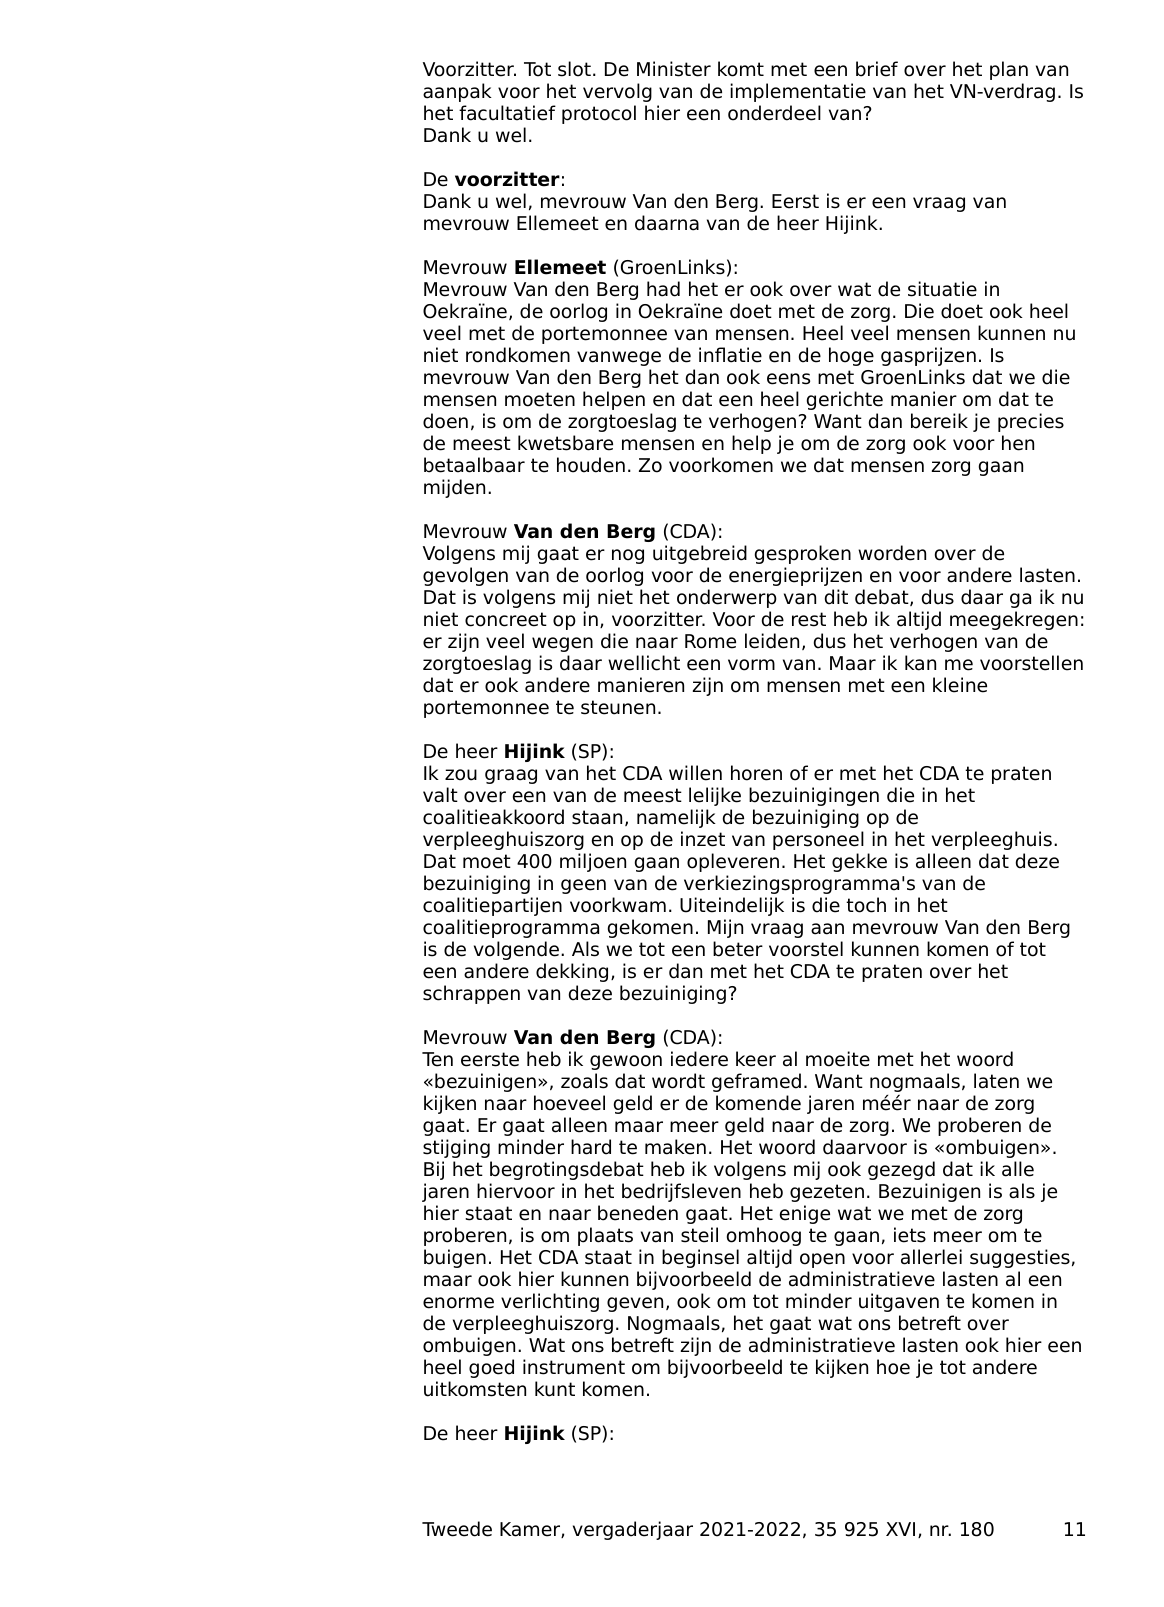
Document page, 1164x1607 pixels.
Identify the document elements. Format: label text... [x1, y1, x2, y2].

text Mevrouw Van den Berg (CDA): [422, 521, 1087, 543]
text Ten eerste heb ik gewoon iedere keer al moeite met het woord «bezuinigen», zoals dat wordt geframed. Want nogmaals, laten we kijken naar hoeveel geld er de komende jaren méér naar de zorg gaat. Er gaat alleen maar meer geld naar de zorg. We proberen de stijging minder hard te maken. Het woord daarvoor is «ombuigen». Bij het begrotingsdebat heb ik volgens mij ook gezegd dat ik alle jaren hiervoor in het bedrijfsleven heb gezeten. Bezuinigen is als je hier staat en naar beneden gaat. Het enige wat we met de zorg proberen, is om plaats van steil omhoog te gaan, iets meer om te buigen. Het CDA staat in beginsel altijd open voor allerlei suggesties, maar ook hier kunnen bijvoorbeeld de administratieve lasten al een enorme verlichting geven, ook om tot minder uitgaven te komen in de verpleeghuiszorg. Nogmaals, het gaat wat ons betreft over ombuigen. Wat ons betreft zijn de administratieve lasten ook hier een heel goed instrument om bijvoorbeeld te kijken hoe je tot andere uitkomsten kunt komen. [422, 1049, 1087, 1401]
text De heer Hijink (SP): [422, 741, 1087, 763]
text Volgens mij gaat er nog uitgebreid gesproken worden over de gevolgen van de oorlog voor de energieprijzen en voor andere lasten. Dat is volgens mij niet het onderwerp van dit debat, dus daar ga ik nu niet concreet op in, voorzitter. Voor de rest heb ik altijd meegekregen: er zijn veel wegen die naar Rome leiden, dus het verhogen van de zorgtoeslag is daar wellicht een vorm van. Maar ik kan me voorstellen dat er ook andere manieren zijn om mensen met een kleine portemonnee te steunen. [422, 543, 1087, 719]
text Mevrouw Van den Berg had het er ook over wat de situatie in Oekraïne, de oorlog in Oekraïne doet met de zorg. Die doet ook heel veel met de portemonnee van mensen. Heel veel mensen kunnen nu niet rondkomen vanwege de inflatie en de hoge gasprijzen. Is mevrouw Van den Berg het dan ook eens met GroenLinks dat we die mensen moeten helpen en dat een heel gerichte manier om dat te doen, is om de zorgtoeslag te verhogen? Want dan bereik je precies de meest kwetsbare mensen en help je om de zorg ook voor hen betaalbaar te houden. Zo voorkomen we dat mensen zorg gaan mijden. [422, 279, 1087, 499]
text Voorzitter. Tot slot. De Minister komt met een brief over het plan van aanpak voor het vervolg van de implementatie van het VN-verdrag. Is het facultatief protocol hier een onderdeel van? [422, 59, 1087, 125]
text Mevrouw Ellemeet (GroenLinks): [422, 257, 1087, 279]
text De heer Hijink (SP): [422, 1423, 1087, 1445]
text Dank u wel. [422, 125, 1087, 147]
text Ik zou graag van het CDA willen horen of er met het CDA te praten valt over een van de meest lelijke bezuinigingen die in het coalitieakkoord staan, namelijk de bezuiniging op de verpleeghuiszorg en op de inzet van personeel in het verpleeghuis. Dat moet 400 miljoen gaan opleveren. Het gekke is alleen dat deze bezuiniging in geen van de verkiezingsprogramma's van de coalitiepartijen voorkwam. Uiteindelijk is die toch in het coalitieprogramma gekomen. Mijn vraag aan mevrouw Van den Berg is de volgende. Als we tot een beter voorstel kunnen komen of tot een andere dekking, is er dan met het CDA te praten over het schrappen van deze bezuiniging? [422, 763, 1087, 1005]
text Mevrouw Van den Berg (CDA): [422, 1027, 1087, 1049]
text Dank u wel, mevrouw Van den Berg. Eerst is er een vraag van mevrouw Ellemeet en daarna van de heer Hijink. [422, 191, 1087, 235]
text De voorzitter: [422, 169, 1087, 191]
